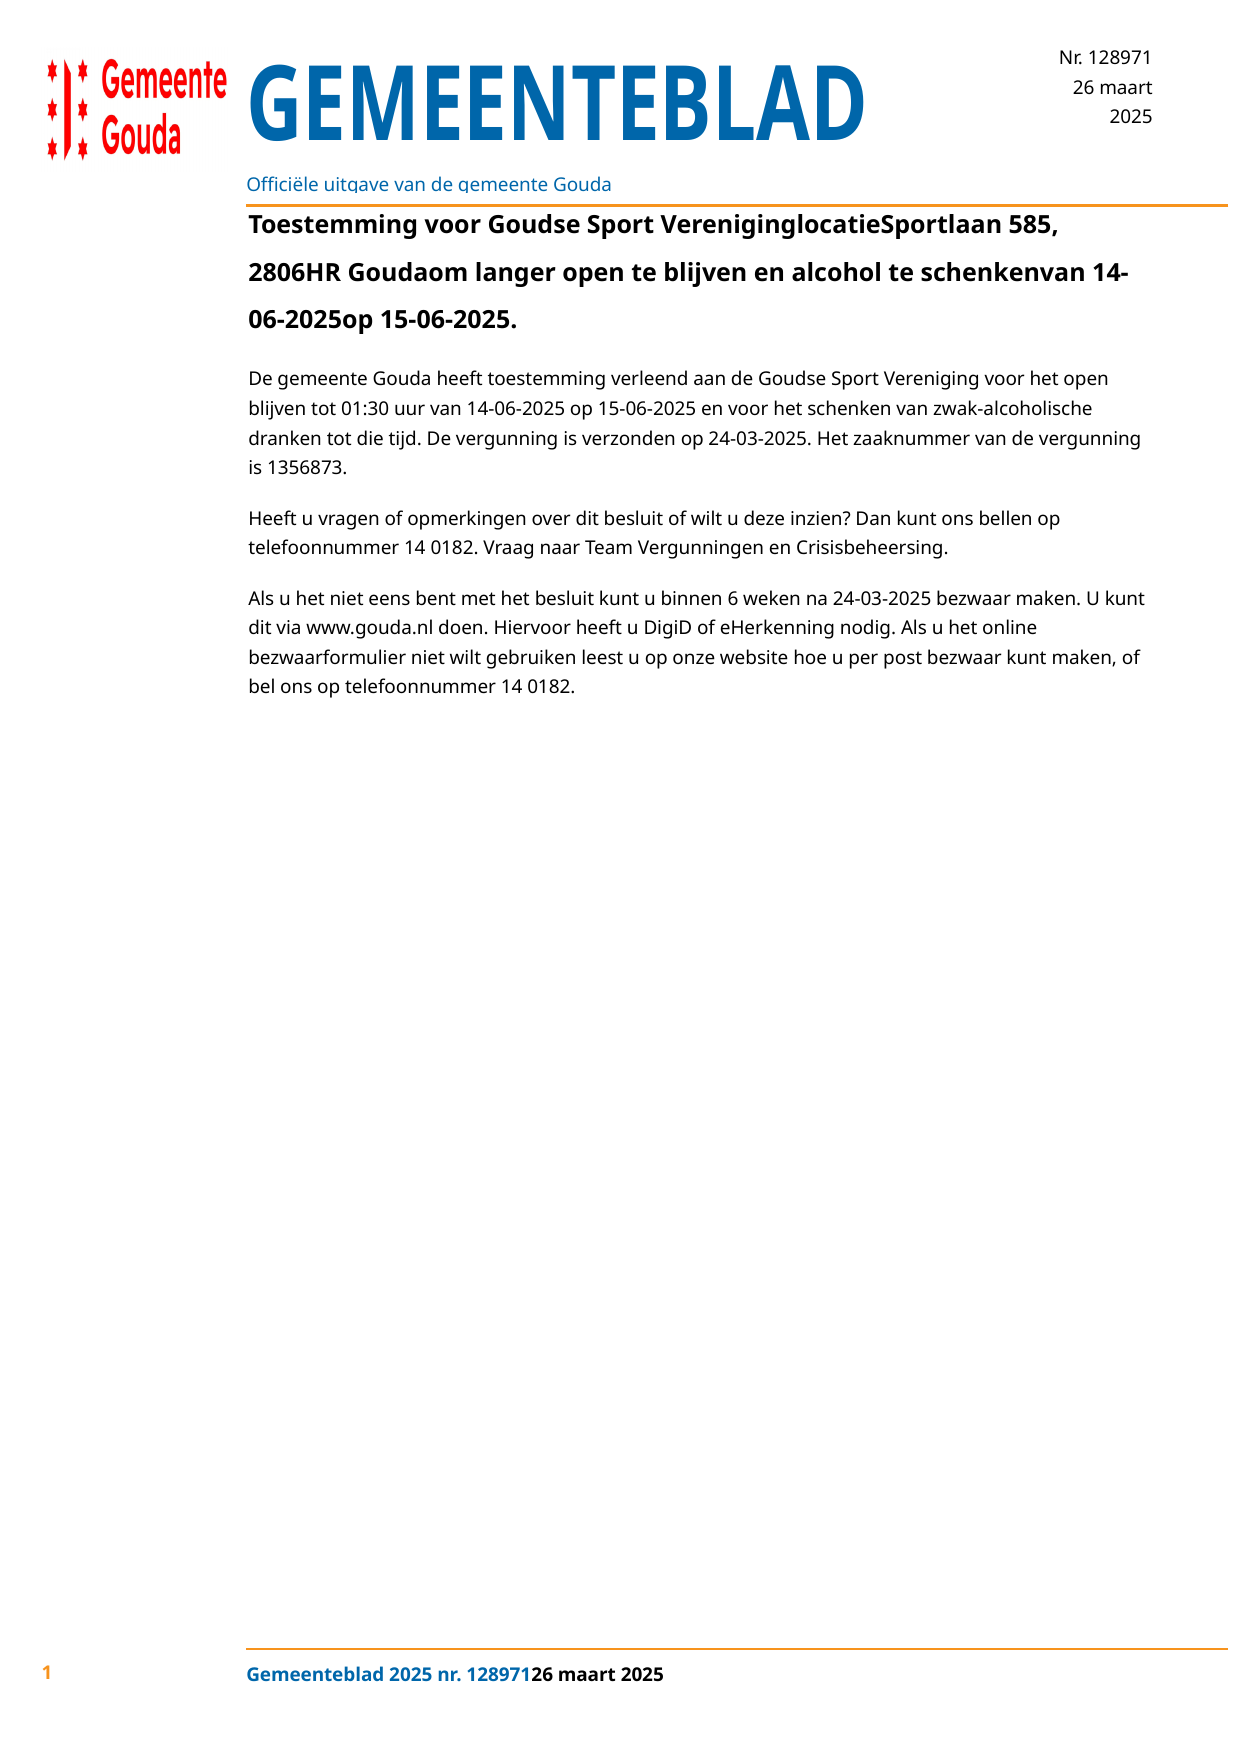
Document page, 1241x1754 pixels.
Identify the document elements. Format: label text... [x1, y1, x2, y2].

text Als u het niet eens bent met het besluit kunt u binnen 6 weken na 24-03-2025 bezwaar maken. U kunt dit via www.gouda.nl doen. Hiervoor heeft u DigiD of eHerkenning nodig. Als u het online bezwaarformulier niet wilt gebruiken leest u op onze website hoe u per post bezwaar kunt maken, of bel ons op telefoonnummer 14 0182. [248, 585, 1152, 699]
text Heeft u vragen of opmerkingen over dit besluit of wilt u deze inzien? Dan kunt ons bellen op telefoonnummer 14 0182. Vraag naar Team Vergunningen en Crisisbeheersing. [248, 505, 1152, 560]
text Toestemming voor Goudse Sport VereniginglocatieSportlaan 585, 2806HR Goudaom langer open te blijven en alcohol te schenkenvan 14-06-2025op 15-06-2025. [248, 207, 1152, 336]
text De gemeente Gouda heeft toestemming verleend aan de Goudse Sport Vereniging voor het open blijven tot 01:30 uur van 14-06-2025 op 15-06-2025 en voor het schenken van zwak-alcoholische dranken tot die tijd. De vergunning is verzonden op 24-03-2025. Het zaaknummer van de vergunning is 1356873. [248, 366, 1152, 480]
picture [41, 47, 231, 172]
